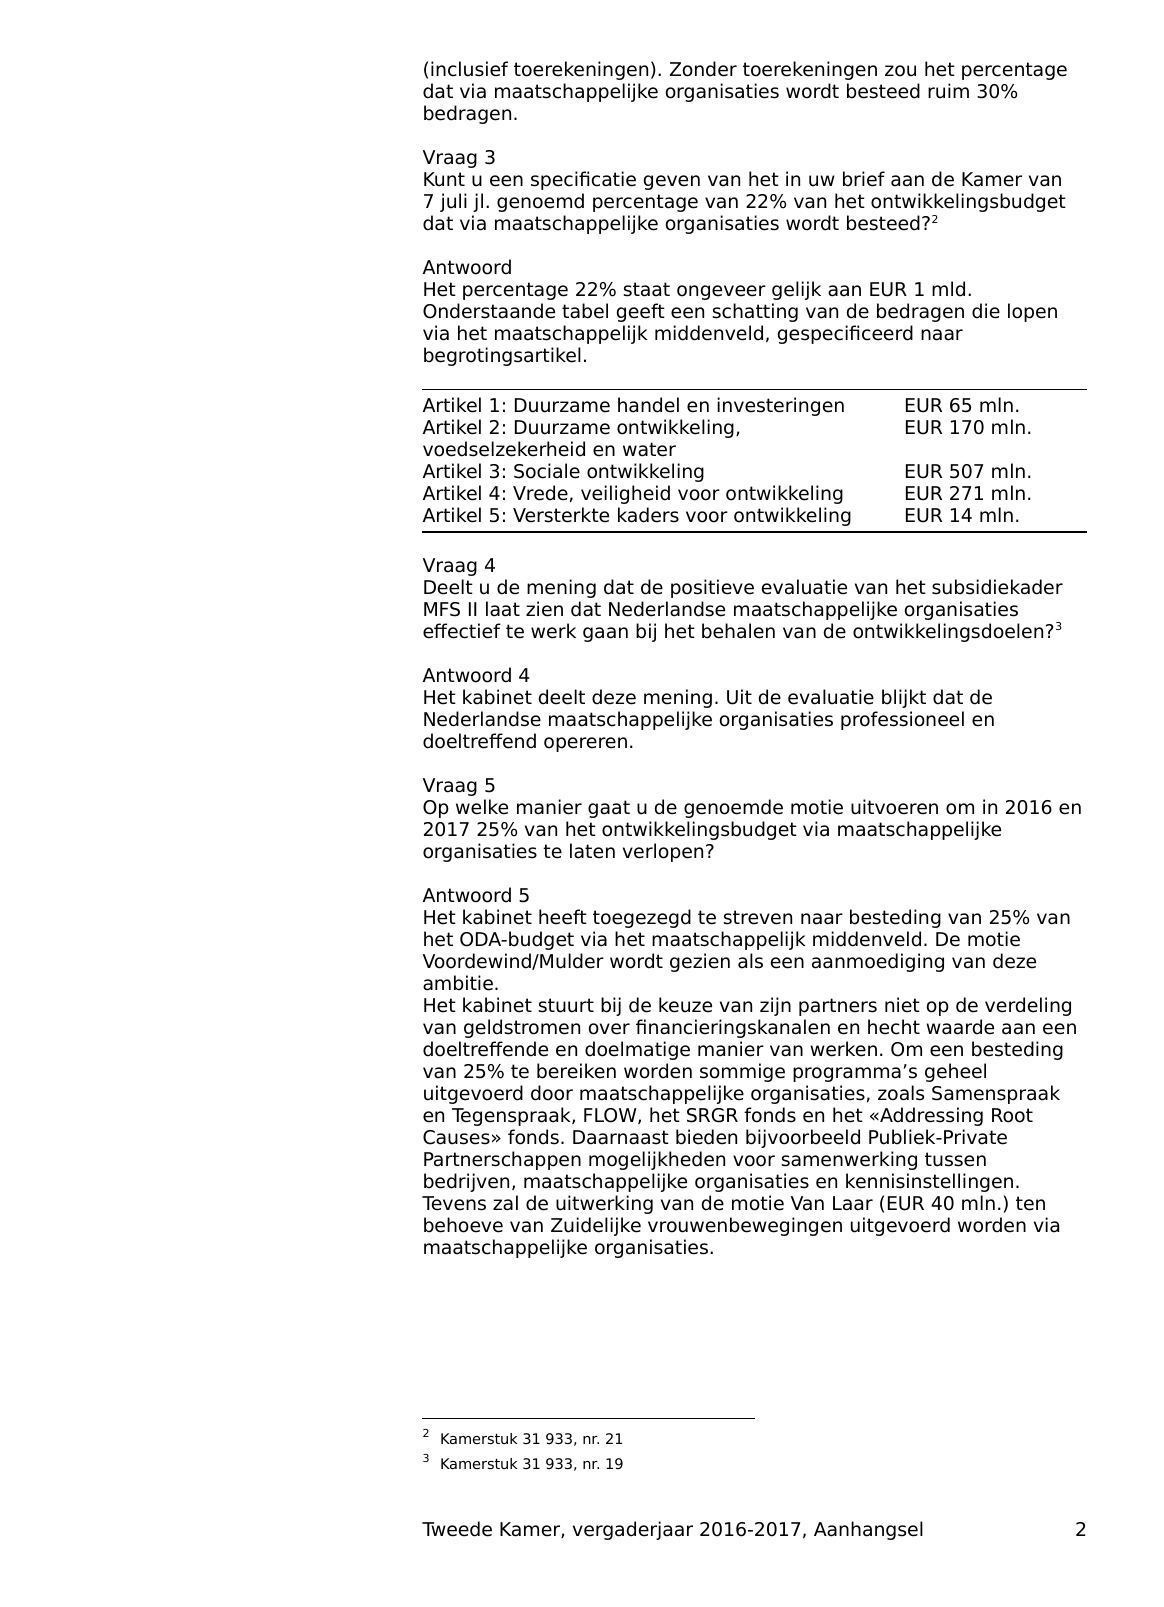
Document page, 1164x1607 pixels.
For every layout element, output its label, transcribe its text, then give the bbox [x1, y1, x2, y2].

table_cell EUR 507 mln. [898, 461, 1087, 483]
table_cell Artikel 5: Versterkte kaders voor ontwikkeling [422, 505, 898, 531]
table_header Artikel 1: Duurzame handel en investeringen [422, 390, 898, 417]
text Het percentage 22% staat ongeveer gelijk aan EUR 1 mld. Onderstaande tabel geeft een schatting van de bedragen die lopen via het maatschappelijk middenveld, gespecificeerd naar begrotingsartikel. [422, 279, 1087, 367]
text Kamerstuk 31 933, nr. 19 [422, 1452, 1087, 1474]
text Het kabinet stuurt bij de keuze van zijn partners niet op de verdeling van geldstromen over financieringskanalen en hecht waarde aan een doeltreffende en doelmatige manier van werken. Om een besteding van 25% te bereiken worden sommige programma’s geheel uitgevoerd door maatschappelijke organisaties, zoals Samenspraak en Tegenspraak, FLOW, het SRGR fonds en het «Addressing Root Causes» fonds. Daarnaast bieden bijvoorbeeld Publiek-Private Partnerschappen mogelijkheden voor samenwerking tussen bedrijven, maatschappelijke organisaties en kennisinstellingen. Tevens zal de uitwerking van de motie Van Laar (EUR 40 mln.) ten behoeve van Zuidelijke vrouwenbewegingen uitgevoerd worden via maatschappelijke organisaties. [422, 995, 1087, 1258]
table_cell EUR 170 mln. [898, 417, 1087, 461]
text Deelt u de mening dat de positieve evaluatie van het subsidiekader MFS II laat zien dat Nederlandse maatschappelijke organisaties effectief te werk gaan bij het behalen van de ontwikkelingsdoelen? [422, 577, 1087, 642]
text Kunt u een specificatie geven van het in uw brief aan de Kamer van 7 juli jl. genoemd percentage van 22% van het ontwikkelingsbudget dat via maatschappelijke organisaties wordt besteed? [422, 169, 1087, 235]
text Antwoord [422, 257, 1087, 279]
text Antwoord 5 [422, 885, 1087, 907]
text Op welke manier gaat u de genoemde motie uitvoeren om in 2016 en 2017 25% van het ontwikkelingsbudget via maatschappelijke organisaties te laten verlopen? [422, 797, 1087, 863]
text Kamerstuk 31 933, nr. 21 [422, 1427, 1087, 1449]
table_header EUR 65 mln. [898, 390, 1087, 417]
text Antwoord 4 [422, 665, 1087, 687]
table_cell EUR 14 mln. [898, 505, 1087, 531]
text (inclusief toerekeningen). Zonder toerekeningen zou het percentage dat via maatschappelijke organisaties wordt besteed ruim 30% bedragen. [422, 59, 1087, 125]
text Vraag 5 [422, 775, 1087, 797]
text Het kabinet heeft toegezegd te streven naar besteding van 25% van het ODA-budget via het maatschappelijk middenveld. De motie Voordewind/Mulder wordt gezien als een aanmoediging van deze ambitie. [422, 907, 1087, 995]
table_cell Artikel 2: Duurzame ontwikkeling, voedselzekerheid en water [422, 417, 898, 461]
text Het kabinet deelt deze mening. Uit de evaluatie blijkt dat de Nederlandse maatschappelijke organisaties professioneel en doeltreffend opereren. [422, 687, 1087, 753]
text Vraag 3 [422, 147, 1087, 169]
text Vraag 4 [422, 554, 1087, 577]
table_cell Artikel 3: Sociale ontwikkeling [422, 461, 898, 483]
table_cell Artikel 4: Vrede, veiligheid voor ontwikkeling [422, 483, 898, 505]
table_cell EUR 271 mln. [898, 483, 1087, 505]
